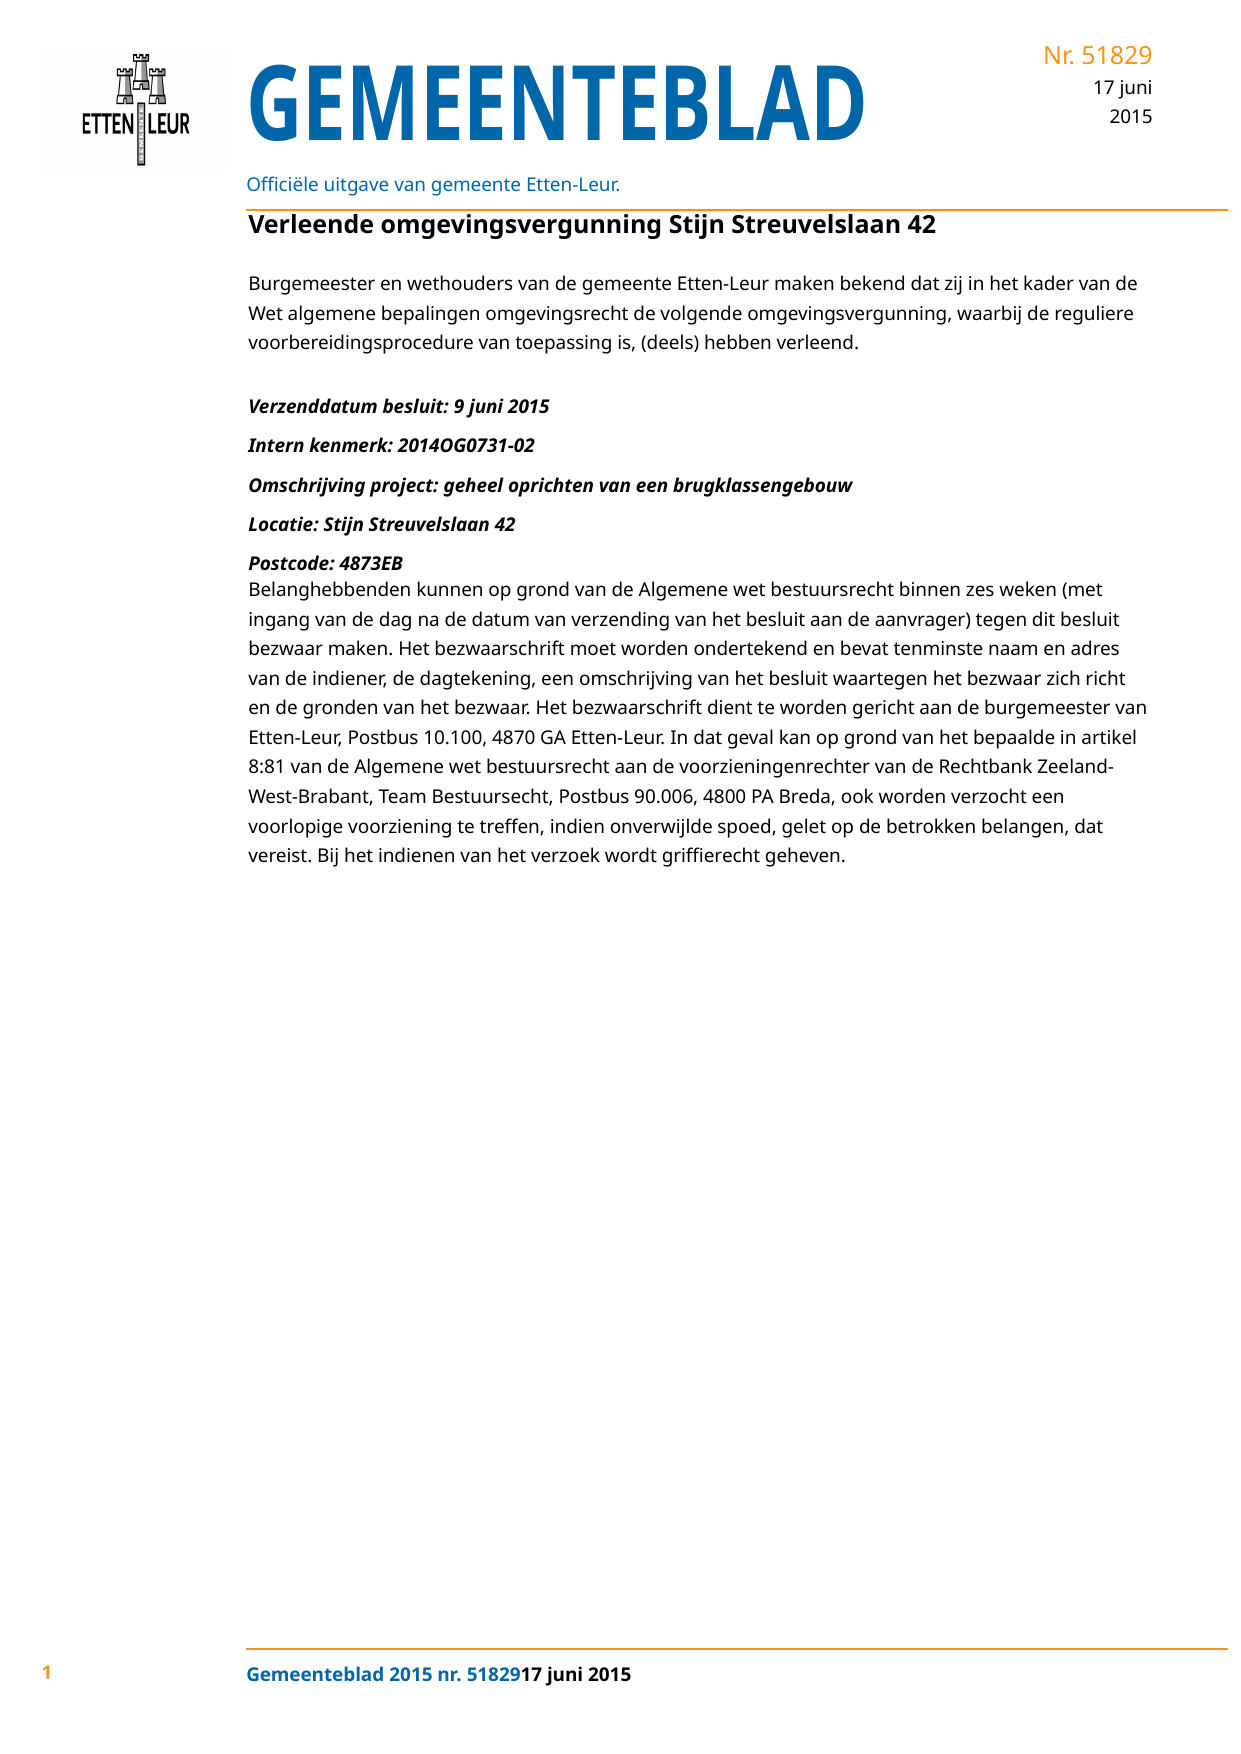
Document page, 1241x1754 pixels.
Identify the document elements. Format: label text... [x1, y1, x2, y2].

text Omschrijving project: geheel oprichten van een brugklassengebouw [248, 472, 1152, 498]
picture [41, 47, 231, 172]
text Intern kenmerk: 2014OG0731-02 [248, 433, 1152, 458]
text Verleende omgevingsvergunning Stijn Streuvelslaan 42 [248, 211, 1152, 241]
text Locatie: Stijn Streuvelslaan 42 [248, 511, 1152, 537]
text Postcode: 4873EB [248, 551, 1152, 576]
text Burgemeester en wethouders van de gemeente Etten-Leur maken bekend dat zij in het kader van de Wet algemene bepalingen omgevingsrecht de volgende omgevingsvergunning, waarbij de reguliere voorbereidingsprocedure van toepassing is, (deels) hebben verleend. [248, 270, 1152, 355]
text Belanghebbenden kunnen op grond van de Algemene wet bestuursrecht binnen zes weken (met ingang van de dag na de datum van verzending van het besluit aan de aanvrager) tegen dit besluit bezwaar maken. Het bezwaarschrift moet worden ondertekend en bevat tenminste naam en adres van de indiener, de dagtekening, een omschrijving van het besluit waartegen het bezwaar zich richt en de gronden van het bezwaar. Het bezwaarschrift dient te worden gericht aan de burgemeester van Etten-Leur, Postbus 10.100, 4870 GA Etten-Leur. In dat geval kan op grond van het bepaalde in artikel 8:81 van de Algemene wet bestuursrecht aan de voorzieningenrechter van de Rechtbank Zeeland-West-Brabant, Team Bestuursecht, Postbus 90.006, 4800 PA Breda, ook worden verzocht een voorlopige voorziening te treffen, indien onverwijlde spoed, gelet op de betrokken belangen, dat vereist. Bij het indienen van het verzoek wordt griffierecht geheven. [248, 576, 1152, 868]
text Verzenddatum besluit: 9 juni 2015 [248, 393, 1152, 419]
